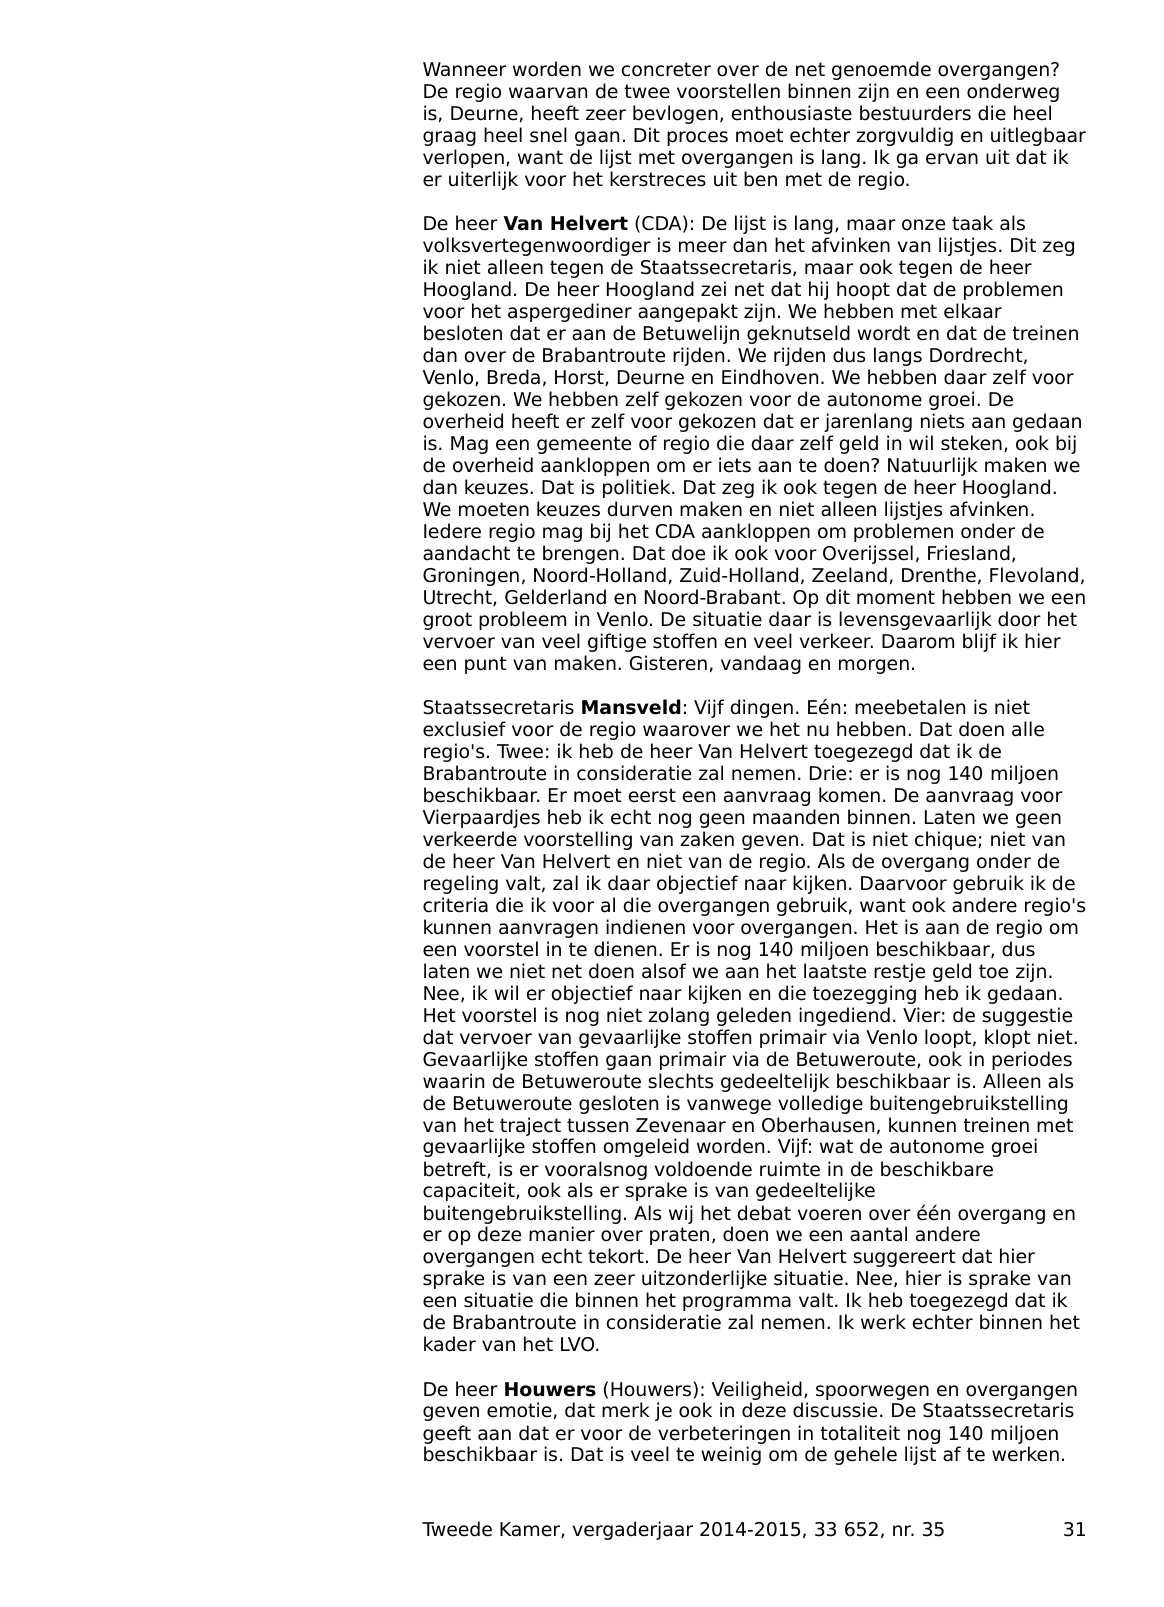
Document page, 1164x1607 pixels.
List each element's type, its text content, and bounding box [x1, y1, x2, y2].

text De heer Van Helvert (CDA): De lijst is lang, maar onze taak als volksvertegenwoordiger is meer dan het afvinken van lijstjes. Dit zeg ik niet alleen tegen de Staatssecretaris, maar ook tegen de heer Hoogland. De heer Hoogland zei net dat hij hoopt dat de problemen voor het aspergediner aangepakt zijn. We hebben met elkaar besloten dat er aan de Betuwelijn geknutseld wordt en dat de treinen dan over de Brabantroute rijden. We rijden dus langs Dordrecht, Venlo, Breda, Horst, Deurne en Eindhoven. We hebben daar zelf voor gekozen. We hebben zelf gekozen voor de autonome groei. De overheid heeft er zelf voor gekozen dat er jarenlang niets aan gedaan is. Mag een gemeente of regio die daar zelf geld in wil steken, ook bij de overheid aankloppen om er iets aan te doen? Natuurlijk maken we dan keuzes. Dat is politiek. Dat zeg ik ook tegen de heer Hoogland. We moeten keuzes durven maken en niet alleen lijstjes afvinken. Iedere regio mag bij het CDA aankloppen om problemen onder de aandacht te brengen. Dat doe ik ook voor Overijssel, Friesland, Groningen, Noord-Holland, Zuid-Holland, Zeeland, Drenthe, Flevoland, Utrecht, Gelderland en Noord-Brabant. Op dit moment hebben we een groot probleem in Venlo. De situatie daar is levensgevaarlijk door het vervoer van veel giftige stoffen en veel verkeer. Daarom blijf ik hier een punt van maken. Gisteren, vandaag en morgen. [422, 213, 1087, 675]
text Wanneer worden we concreter over de net genoemde overgangen? De regio waarvan de twee voorstellen binnen zijn en een onderweg is, Deurne, heeft zeer bevlogen, enthousiaste bestuurders die heel graag heel snel gaan. Dit proces moet echter zorgvuldig en uitlegbaar verlopen, want de lijst met overgangen is lang. Ik ga ervan uit dat ik er uiterlijk voor het kerstreces uit ben met de regio. [422, 59, 1087, 191]
text De heer Houwers (Houwers): Veiligheid, spoorwegen en overgangen geven emotie, dat merk je ook in deze discussie. De Staatssecretaris geeft aan dat er voor de verbeteringen in totaliteit nog 140 miljoen beschikbaar is. Dat is veel te weinig om de gehele lijst af te werken. [422, 1378, 1087, 1466]
text Staatssecretaris Mansveld: Vijf dingen. Eén: meebetalen is niet exclusief voor de regio waarover we het nu hebben. Dat doen alle regio's. Twee: ik heb de heer Van Helvert toegezegd dat ik de Brabantroute in consideratie zal nemen. Drie: er is nog 140 miljoen beschikbaar. Er moet eerst een aanvraag komen. De aanvraag voor Vierpaardjes heb ik echt nog geen maanden binnen. Laten we geen verkeerde voorstelling van zaken geven. Dat is niet chique; niet van de heer Van Helvert en niet van de regio. Als de overgang onder de regeling valt, zal ik daar objectief naar kijken. Daarvoor gebruik ik de criteria die ik voor al die overgangen gebruik, want ook andere regio's kunnen aanvragen indienen voor overgangen. Het is aan de regio om een voorstel in te dienen. Er is nog 140 miljoen beschikbaar, dus laten we niet net doen alsof we aan het laatste restje geld toe zijn. Nee, ik wil er objectief naar kijken en die toezegging heb ik gedaan. Het voorstel is nog niet zolang geleden ingediend. Vier: de suggestie dat vervoer van gevaarlijke stoffen primair via Venlo loopt, klopt niet. Gevaarlijke stoffen gaan primair via de Betuweroute, ook in periodes waarin de Betuweroute slechts gedeeltelijk beschikbaar is. Alleen als de Betuweroute gesloten is vanwege volledige buitengebruikstelling van het traject tussen Zevenaar en Oberhausen, kunnen treinen met gevaarlijke stoffen omgeleid worden. Vijf: wat de autonome groei betreft, is er vooralsnog voldoende ruimte in de beschikbare capaciteit, ook als er sprake is van gedeeltelijke buitengebruikstelling. Als wij het debat voeren over één overgang en er op deze manier over praten, doen we een aantal andere overgangen echt tekort. De heer Van Helvert suggereert dat hier sprake is van een zeer uitzonderlijke situatie. Nee, hier is sprake van een situatie die binnen het programma valt. Ik heb toegezegd dat ik de Brabantroute in consideratie zal nemen. Ik werk echter binnen het kader van het LVO. [422, 697, 1087, 1356]
